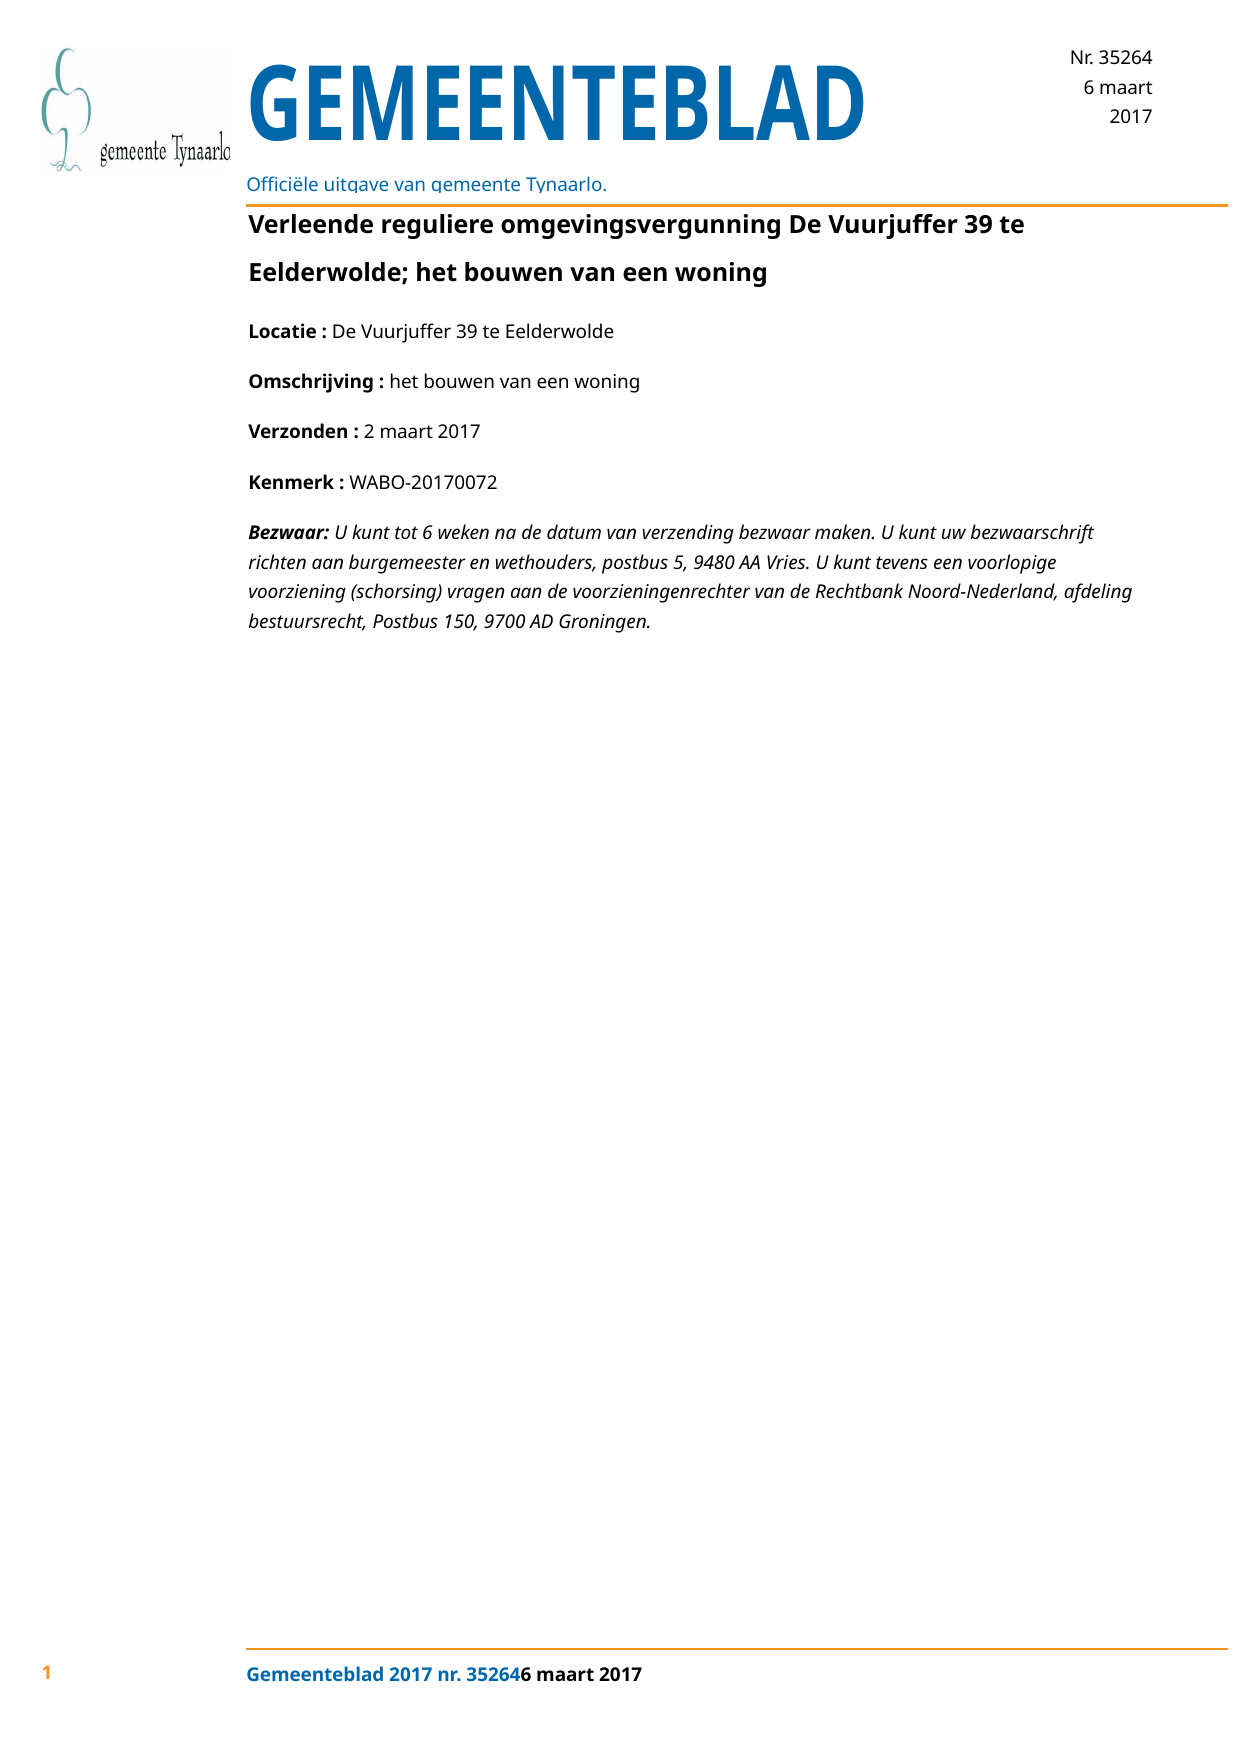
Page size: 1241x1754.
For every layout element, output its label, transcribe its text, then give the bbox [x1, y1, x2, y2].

text Bezwaar: U kunt tot 6 weken na de datum van verzending bezwaar maken. U kunt uw bezwaarschrift richten aan burgemeester en wethouders, postbus 5, 9480 AA Vries. U kunt tevens een voorlopige voorziening (schorsing) vragen aan de voorzieningenrechter van de Rechtbank Noord-Nederland, afdeling bestuursrecht, Postbus 150, 9700 AD Groningen. [248, 519, 1152, 634]
picture [41, 47, 231, 172]
text Omschrijving : het bouwen van een woning [248, 368, 1152, 394]
text Locatie : De Vuurjuffer 39 te Eelderwolde [248, 318, 1152, 344]
text Verzonden : 2 maart 2017 [248, 419, 1152, 444]
text Verleende reguliere omgevingsvergunning De Vuurjuffer 39 te Eelderwolde; het bouwen van een woning [248, 207, 1152, 288]
text Kenmerk : WABO-20170072 [248, 469, 1152, 495]
